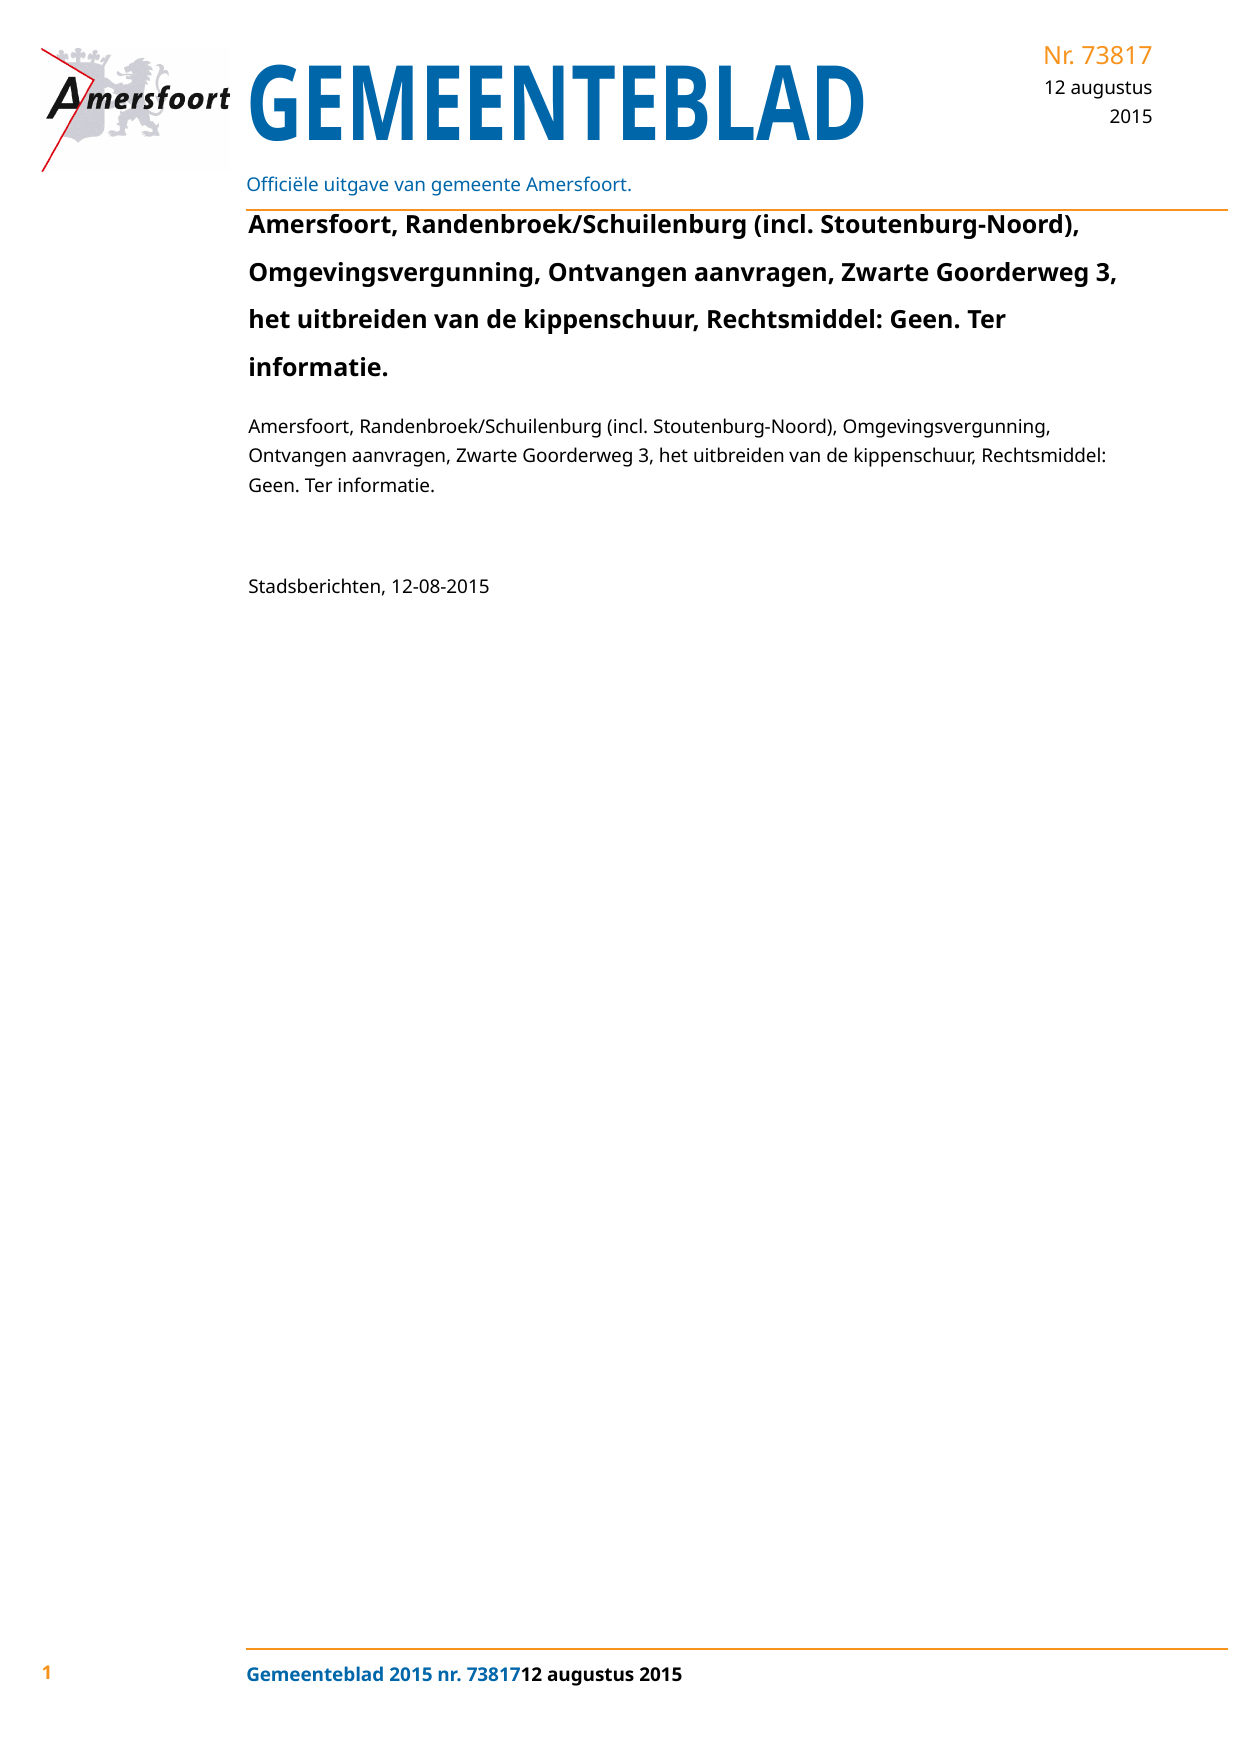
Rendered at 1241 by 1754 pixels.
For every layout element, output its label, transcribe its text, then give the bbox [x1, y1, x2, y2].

picture [41, 47, 231, 172]
text Amersfoort, Randenbroek/Schuilenburg (incl. Stoutenburg-Noord), Omgevingsvergunning, Ontvangen aanvragen, Zwarte Goorderweg 3, het uitbreiden van de kippenschuur, Rechtsmiddel: Geen. Ter informatie. [248, 211, 1152, 384]
text Amersfoort, Randenbroek/Schuilenburg (incl. Stoutenburg-Noord), Omgevingsvergunning, Ontvangen aanvragen, Zwarte Goorderweg 3, het uitbreiden van de kippenschuur, Rechtsmiddel: Geen. Ter informatie. [248, 413, 1152, 498]
text Stadsberichten, 12-08-2015 [248, 573, 1152, 599]
